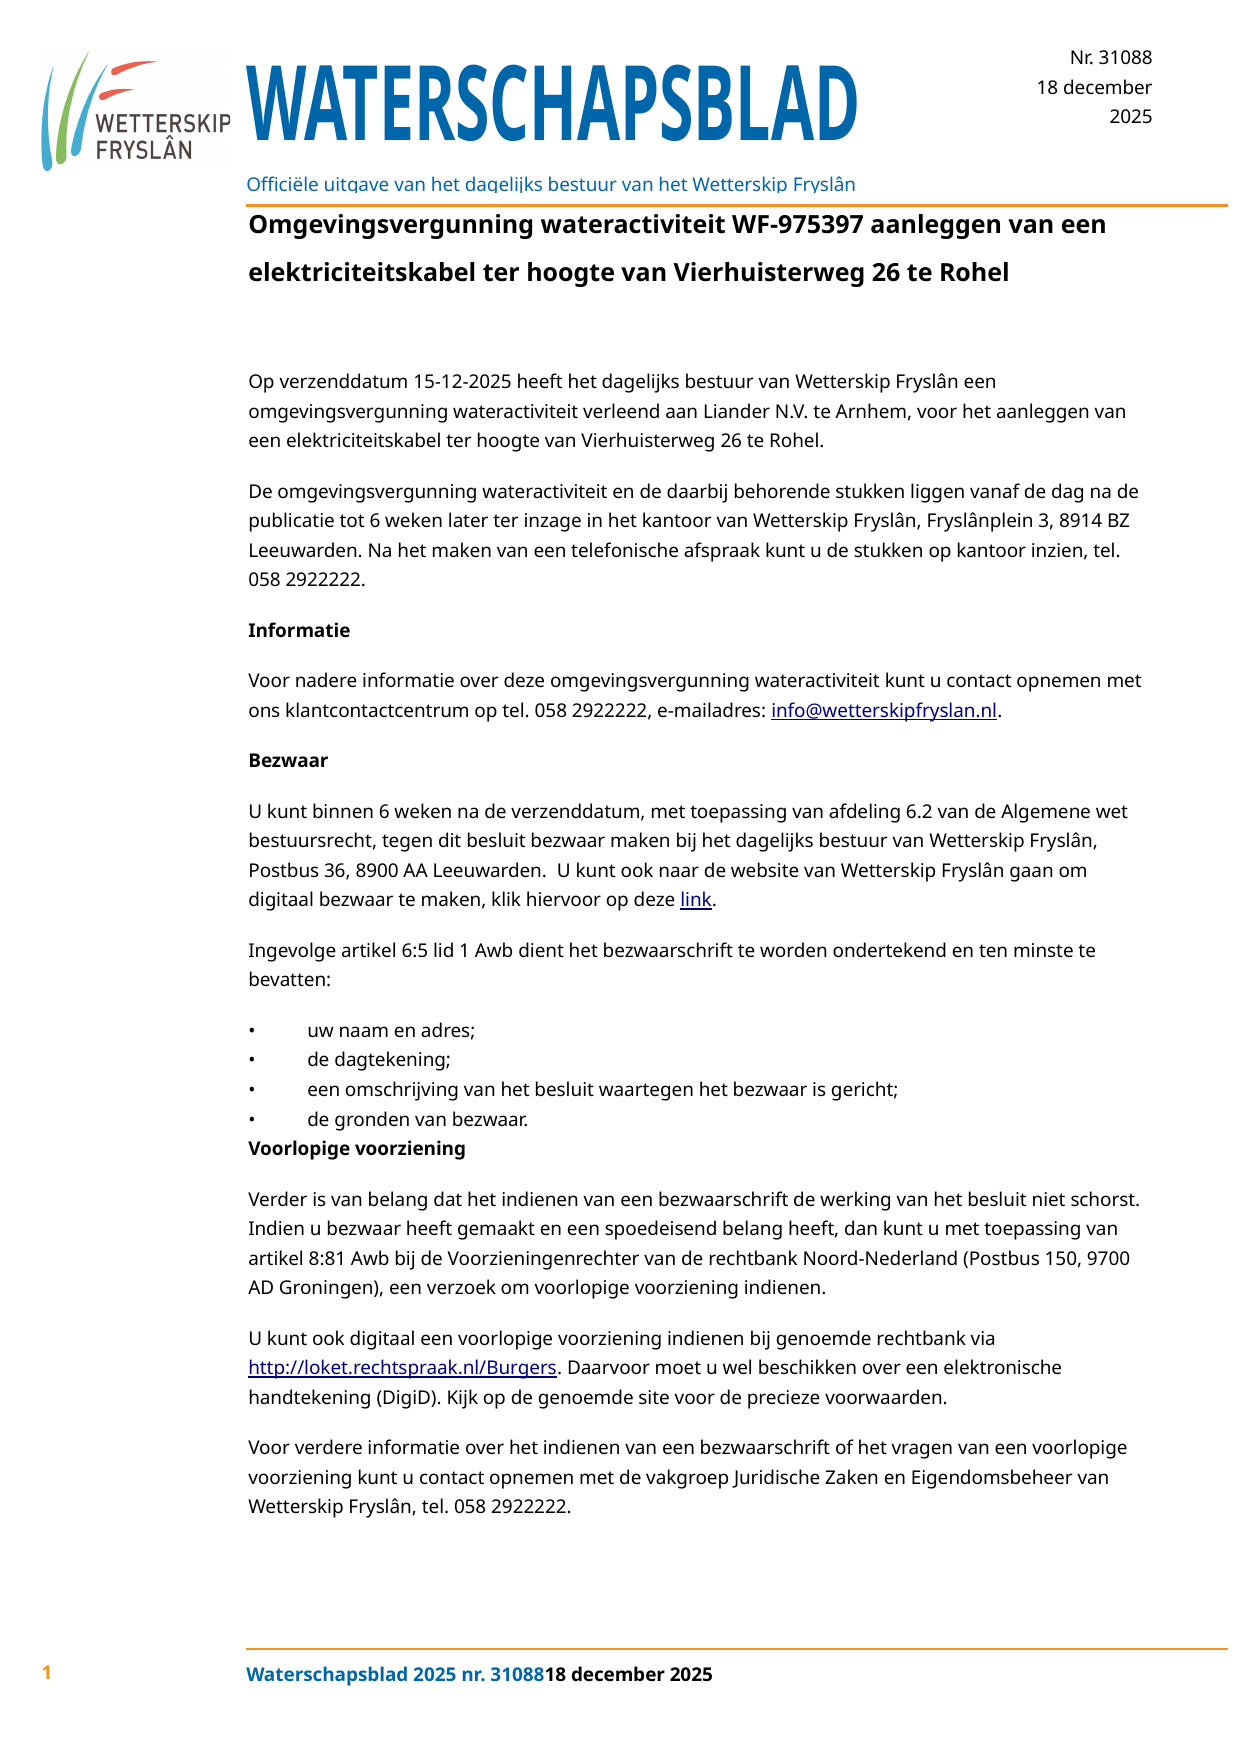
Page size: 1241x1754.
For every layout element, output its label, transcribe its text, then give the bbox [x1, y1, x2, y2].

text Omgevingsvergunning wateractiviteit WF-975397 aanleggen van een elektriciteitskabel ter hoogte van Vierhuisterweg 26 te Rohel [248, 207, 1152, 288]
text Informatie [248, 617, 1152, 643]
text De omgevingsvergunning wateractiviteit en de daarbij behorende stukken liggen vanaf de dag na de publicatie tot 6 weken later ter inzage in het kantoor van Wetterskip Fryslân, Fryslânplein 3, 8914 BZ Leeuwarden. Na het maken van een telefonische afspraak kunt u de stukken op kantoor inzien, tel. 058 2922222. [248, 478, 1152, 592]
list uw naam en adres; [248, 1017, 1152, 1043]
text U kunt binnen 6 weken na de verzenddatum, met toepassing van afdeling 6.2 van de Algemene wet bestuursrecht, tegen dit besluit bezwaar maken bij het dagelijks bestuur van Wetterskip Fryslân, Postbus 36, 8900 AA Leeuwarden. U kunt ook naar de website van Wetterskip Fryslân gaan om digitaal bezwaar te maken, klik hiervoor op deze link. [248, 798, 1152, 912]
text Bezwaar [248, 747, 1152, 773]
picture [41, 47, 231, 172]
text Voor nadere informatie over deze omgevingsvergunning wateractiviteit kunt u contact opnemen met ons klantcontactcentrum op tel. 058 2922222, e-mailadres: info@wetterskipfryslan.nl. [248, 667, 1152, 723]
text U kunt ook digitaal een voorlopige voorziening indienen bij genoemde rechtbank via http://loket.rechtspraak.nl/Burgers. Daarvoor moet u wel beschikken over een elektronische handtekening (DigiD). Kijk op de genoemde site voor de precieze voorwaarden. [248, 1325, 1152, 1410]
text Ingevolge artikel 6:5 lid 1 Awb dient het bezwaarschrift te worden ondertekend en ten minste te bevatten: [248, 937, 1152, 992]
list de gronden van bezwaar. [248, 1106, 1152, 1132]
text Voor verdere informatie over het indienen van een bezwaarschrift of het vragen van een voorlopige voorziening kunt u contact opnemen met de vakgroep Juridische Zaken en Eigendomsbeheer van Wetterskip Fryslân, tel. 058 2922222. [248, 1434, 1152, 1519]
text Op verzenddatum 15-12-2025 heeft het dagelijks bestuur van Wetterskip Fryslân een omgevingsvergunning wateractiviteit verleend aan Liander N.V. te Arnhem, voor het aanleggen van een elektriciteitskabel ter hoogte van Vierhuisterweg 26 te Rohel. [248, 368, 1152, 453]
list de dagtekening; [248, 1047, 1152, 1072]
text Voorlopige voorziening [248, 1135, 1152, 1161]
list een omschrijving van het besluit waartegen het bezwaar is gericht; [248, 1076, 1152, 1102]
text Verder is van belang dat het indienen van een bezwaarschrift de werking van het besluit niet schorst. Indien u bezwaar heeft gemaakt en een spoedeisend belang heeft, dan kunt u met toepassing van artikel 8:81 Awb bij de Voorzieningenrechter van de rechtbank Noord-Nederland (Postbus 150, 9700 AD Groningen), een verzoek om voorlopige voorziening indienen. [248, 1186, 1152, 1300]
